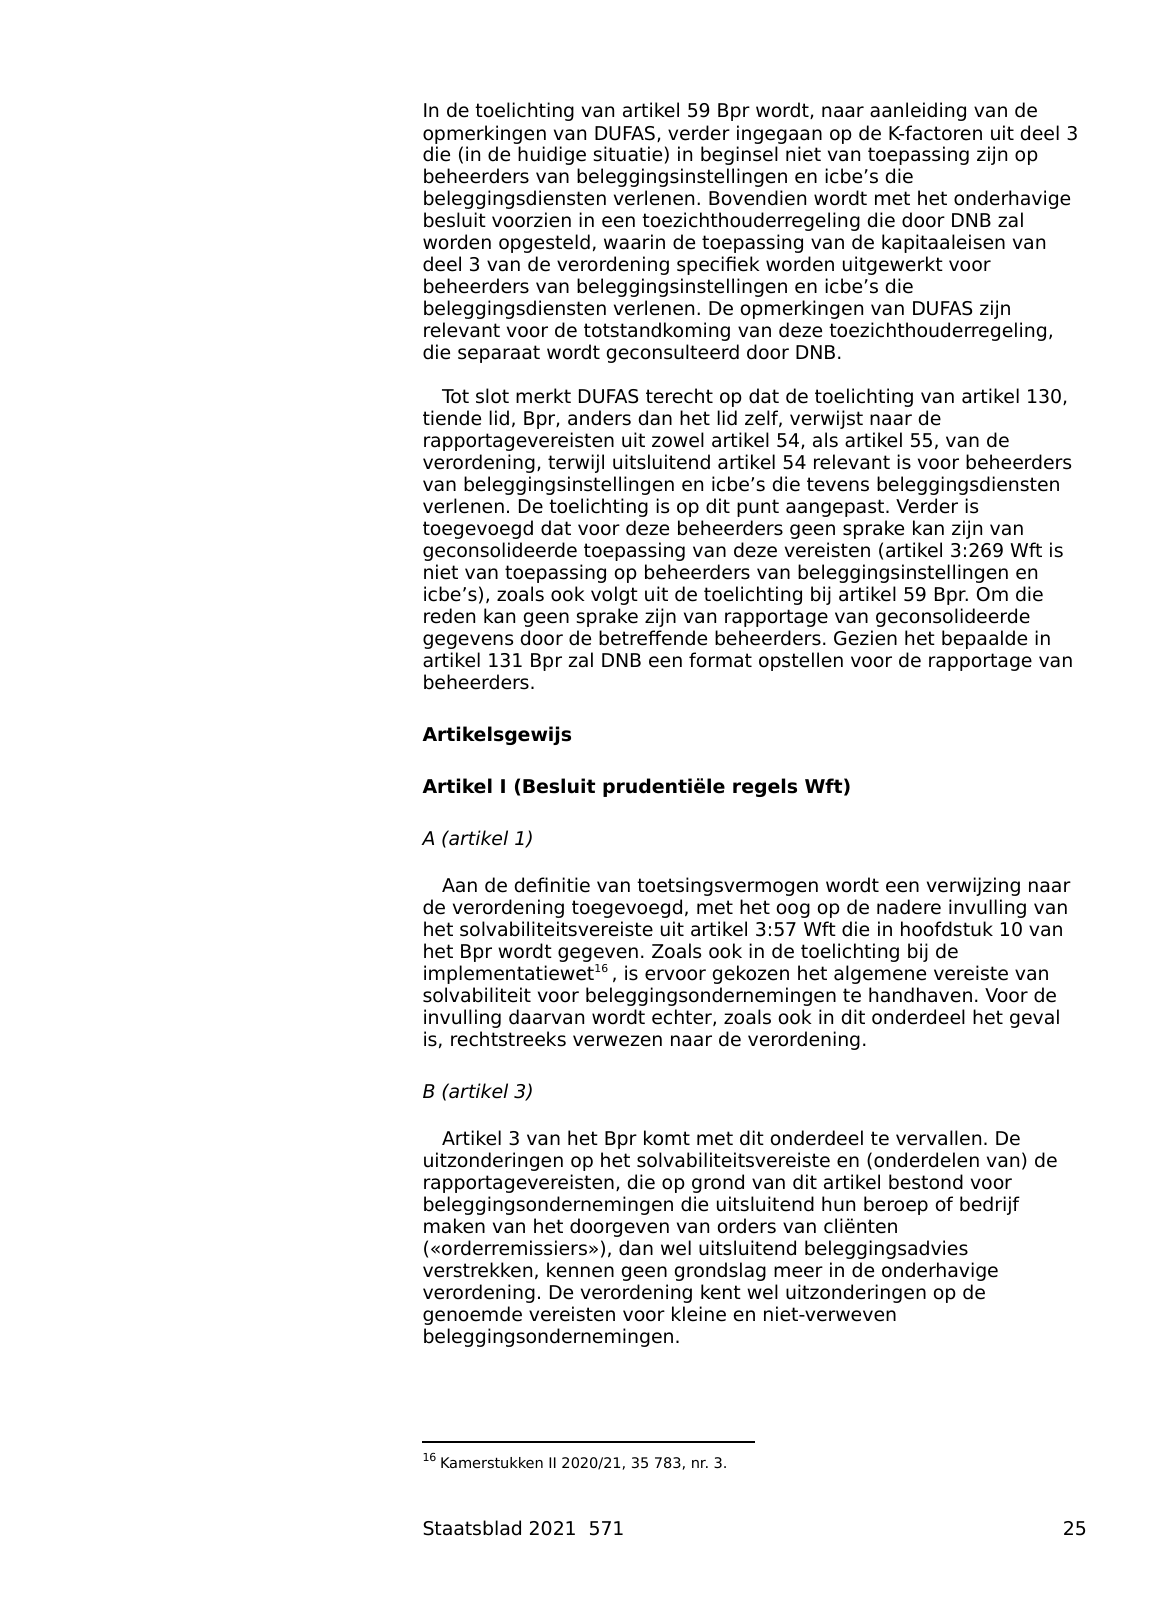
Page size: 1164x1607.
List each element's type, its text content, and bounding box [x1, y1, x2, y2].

subtitle Artikel I (Besluit prudentiële regels Wft) [422, 776, 1087, 798]
text Artikel 3 van het Bpr komt met dit onderdeel te vervallen. De uitzonderingen op het solvabiliteitsvereiste en (onderdelen van) de rapportagevereisten, die op grond van dit artikel bestond voor beleggingsondernemingen die uitsluitend hun beroep of bedrijf maken van het doorgeven van orders van cliënten («orderremissiers»), dan wel uitsluitend beleggingsadvies verstrekken, kennen geen grondslag meer in de onderhavige verordening. De verordening kent wel uitzonderingen op de genoemde vereisten voor kleine en niet-verweven beleggingsondernemingen. [422, 1128, 1087, 1348]
subtitle B (artikel 3) [422, 1081, 1087, 1103]
text Aan de definitie van toetsingsvermogen wordt een verwijzing naar de verordening toegevoegd, met het oog op de nadere invulling van het solvabiliteitsvereiste uit artikel 3:57 Wft die in hoofdstuk 10 van het Bpr wordt gegeven. Zoals ook in de toelichting bij de implementatiewet, is ervoor gekozen het algemene vereiste van solvabiliteit voor beleggingsondernemingen te handhaven. Voor de invulling daarvan wordt echter, zoals ook in dit onderdeel het geval is, rechtstreeks verwezen naar de verordening. [422, 875, 1087, 1051]
subtitle Artikelsgewijs [422, 724, 1087, 746]
subtitle A (artikel 1) [422, 828, 1087, 850]
text Tot slot merkt DUFAS terecht op dat de toelichting van artikel 130, tiende lid, Bpr, anders dan het lid zelf, verwijst naar de rapportagevereisten uit zowel artikel 54, als artikel 55, van de verordening, terwijl uitsluitend artikel 54 relevant is voor beheerders van beleggingsinstellingen en icbe’s die tevens beleggingsdiensten verlenen. De toelichting is op dit punt aangepast. Verder is toegevoegd dat voor deze beheerders geen sprake kan zijn van geconsolideerde toepassing van deze vereisten (artikel 3:269 Wft is niet van toepassing op beheerders van beleggingsinstellingen en icbe’s), zoals ook volgt uit de toelichting bij artikel 59 Bpr. Om die reden kan geen sprake zijn van rapportage van geconsolideerde gegevens door de betreffende beheerders. Gezien het bepaalde in artikel 131 Bpr zal DNB een format opstellen voor de rapportage van beheerders. [422, 386, 1087, 694]
text Kamerstukken II 2020/21, 35 783, nr. 3. [422, 1451, 1087, 1473]
text In de toelichting van artikel 59 Bpr wordt, naar aanleiding van de opmerkingen van DUFAS, verder ingegaan op de K-factoren uit deel 3 die (in de huidige situatie) in beginsel niet van toepassing zijn op beheerders van beleggingsinstellingen en icbe’s die beleggingsdiensten verlenen. Bovendien wordt met het onderhavige besluit voorzien in een toezichthouderregeling die door DNB zal worden opgesteld, waarin de toepassing van de kapitaaleisen van deel 3 van de verordening specifiek worden uitgewerkt voor beheerders van beleggingsinstellingen en icbe’s die beleggingsdiensten verlenen. De opmerkingen van DUFAS zijn relevant voor de totstandkoming van deze toezichthouderregeling, die separaat wordt geconsulteerd door DNB. [422, 100, 1087, 364]
